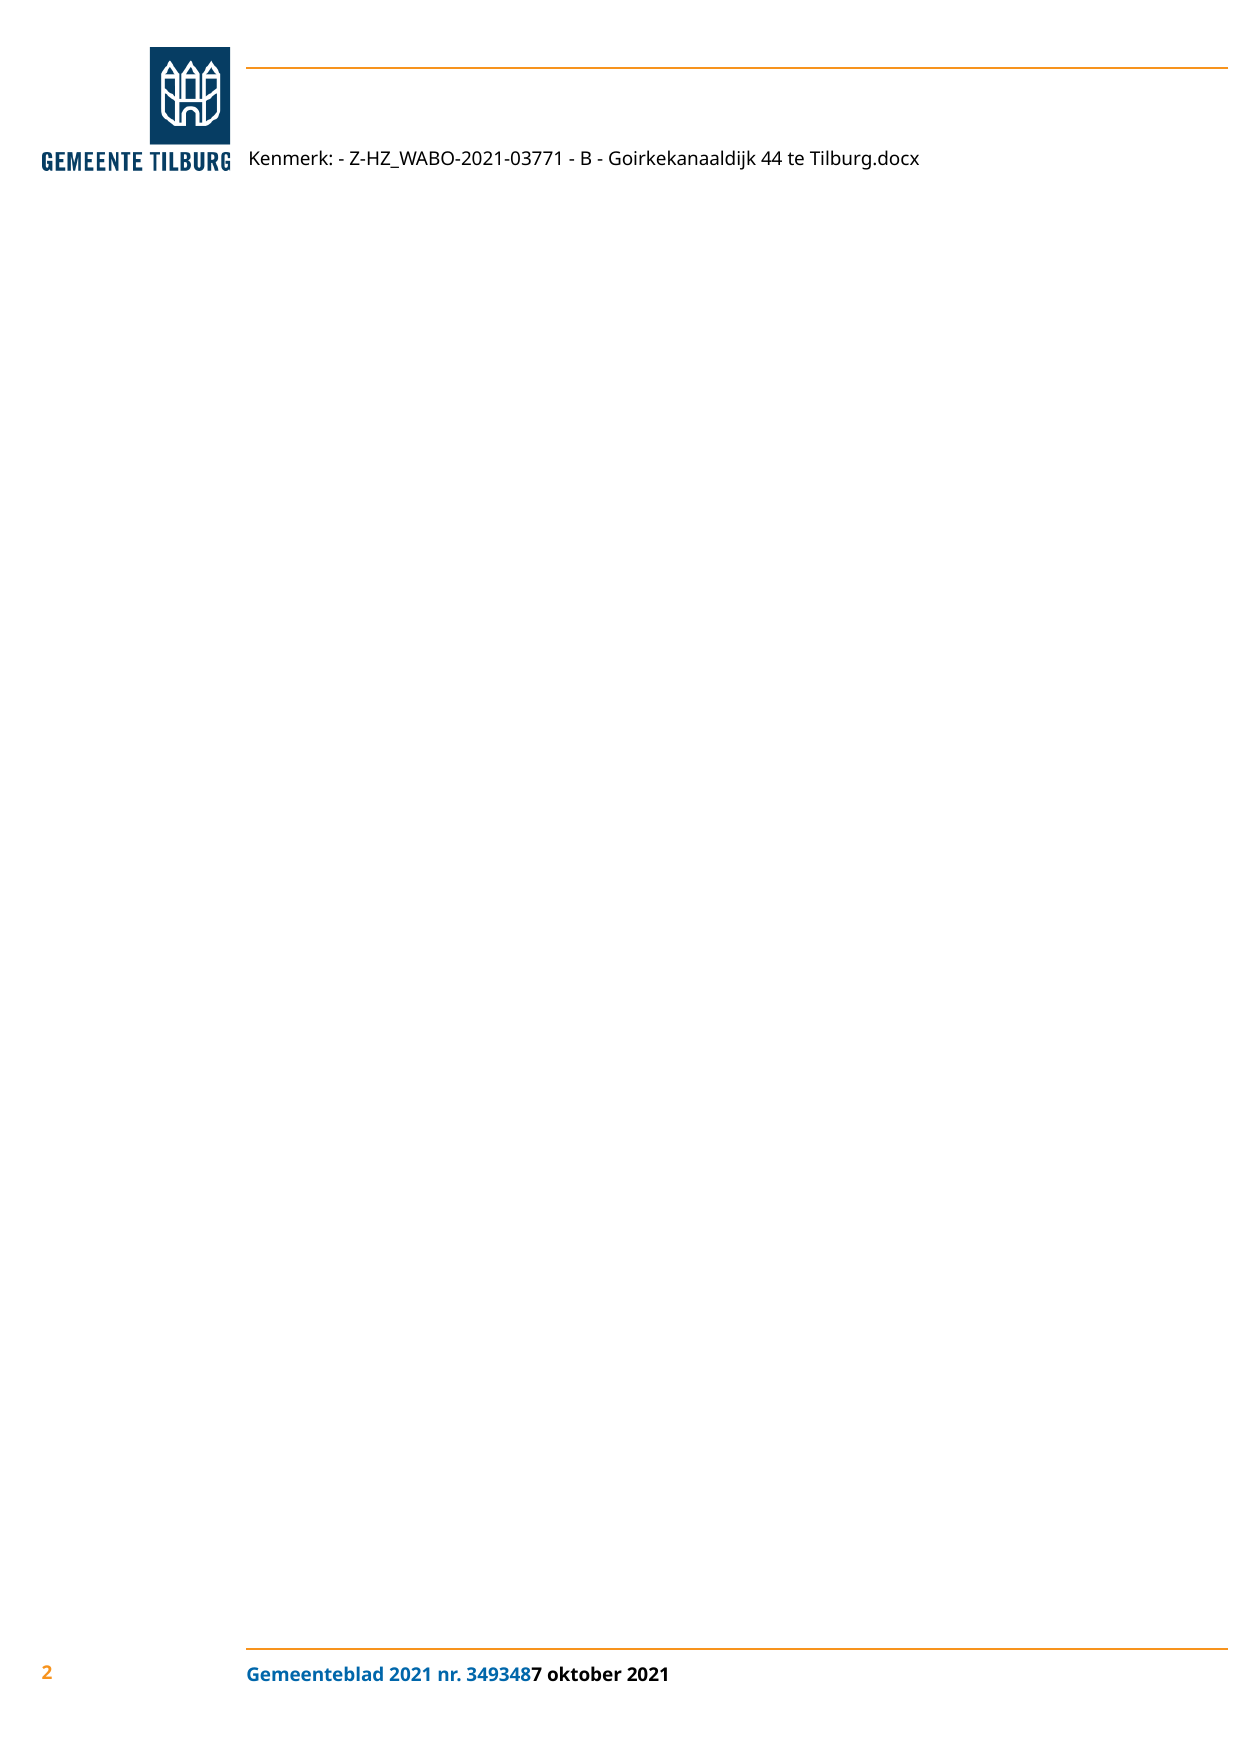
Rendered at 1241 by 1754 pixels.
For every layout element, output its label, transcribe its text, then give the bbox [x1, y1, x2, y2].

text Kenmerk: - Z-HZ_WABO-2021-03771 - B - Goirkekanaaldijk 44 te Tilburg.docx [248, 145, 1152, 171]
picture [41, 47, 231, 172]
